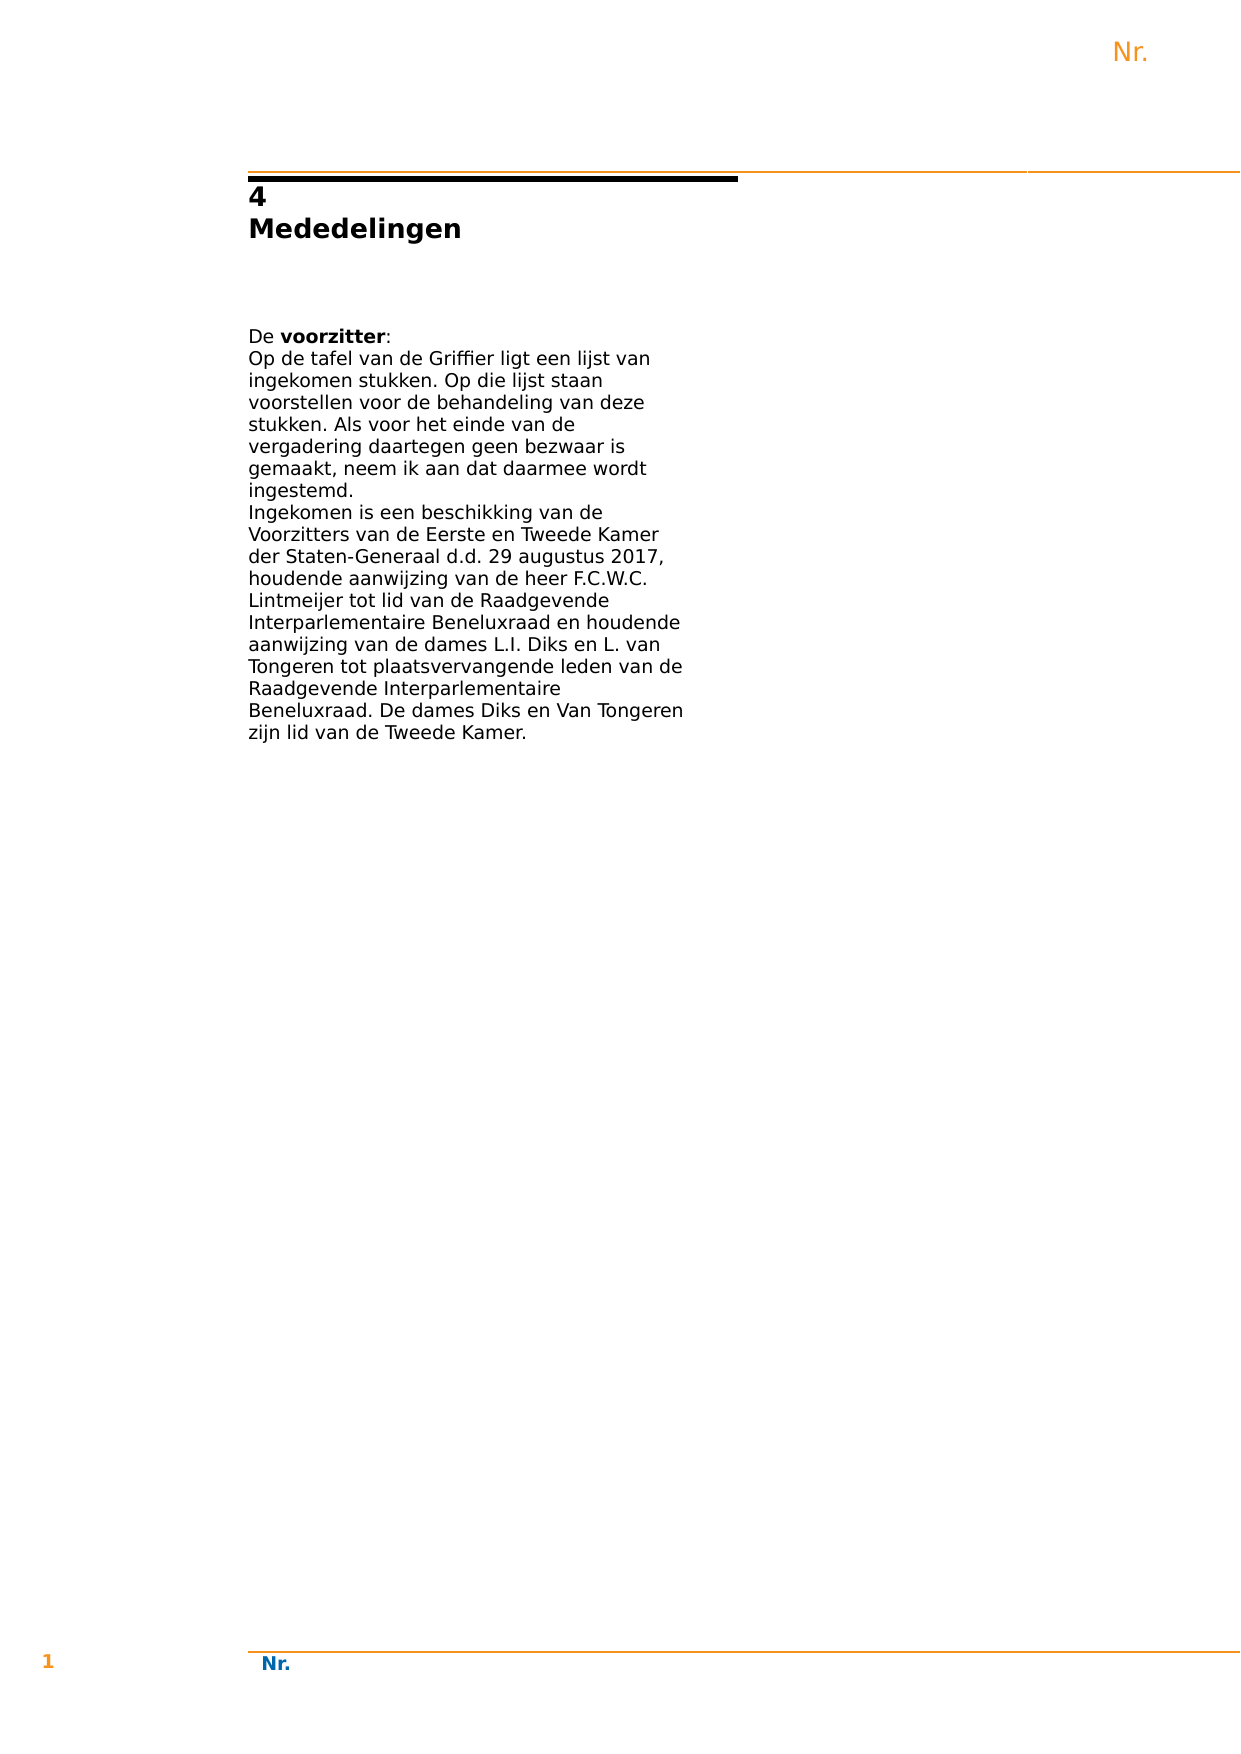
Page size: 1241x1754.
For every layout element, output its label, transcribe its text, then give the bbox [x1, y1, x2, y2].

title 4 Mededelingen [248, 182, 691, 244]
text De voorzitter: [248, 326, 691, 348]
text Ingekomen is een beschikking van de Voorzitters van de Eerste en Tweede Kamer der Staten-Generaal d.d. 29 augustus 2017, houdende aanwijzing van de heer F.C.W.C. Lintmeijer tot lid van de Raadgevende Interparlementaire Beneluxraad en houdende aanwijzing van de dames L.I. Diks en L. van Tongeren tot plaatsvervangende leden van de Raadgevende Interparlementaire Beneluxraad. De dames Diks en Van Tongeren zijn lid van de Tweede Kamer. [248, 502, 691, 744]
text Op de tafel van de Griffier ligt een lijst van ingekomen stukken. Op die lijst staan voorstellen voor de behandeling van deze stukken. Als voor het einde van de vergadering daartegen geen bezwaar is gemaakt, neem ik aan dat daarmee wordt ingestemd. [248, 348, 691, 502]
